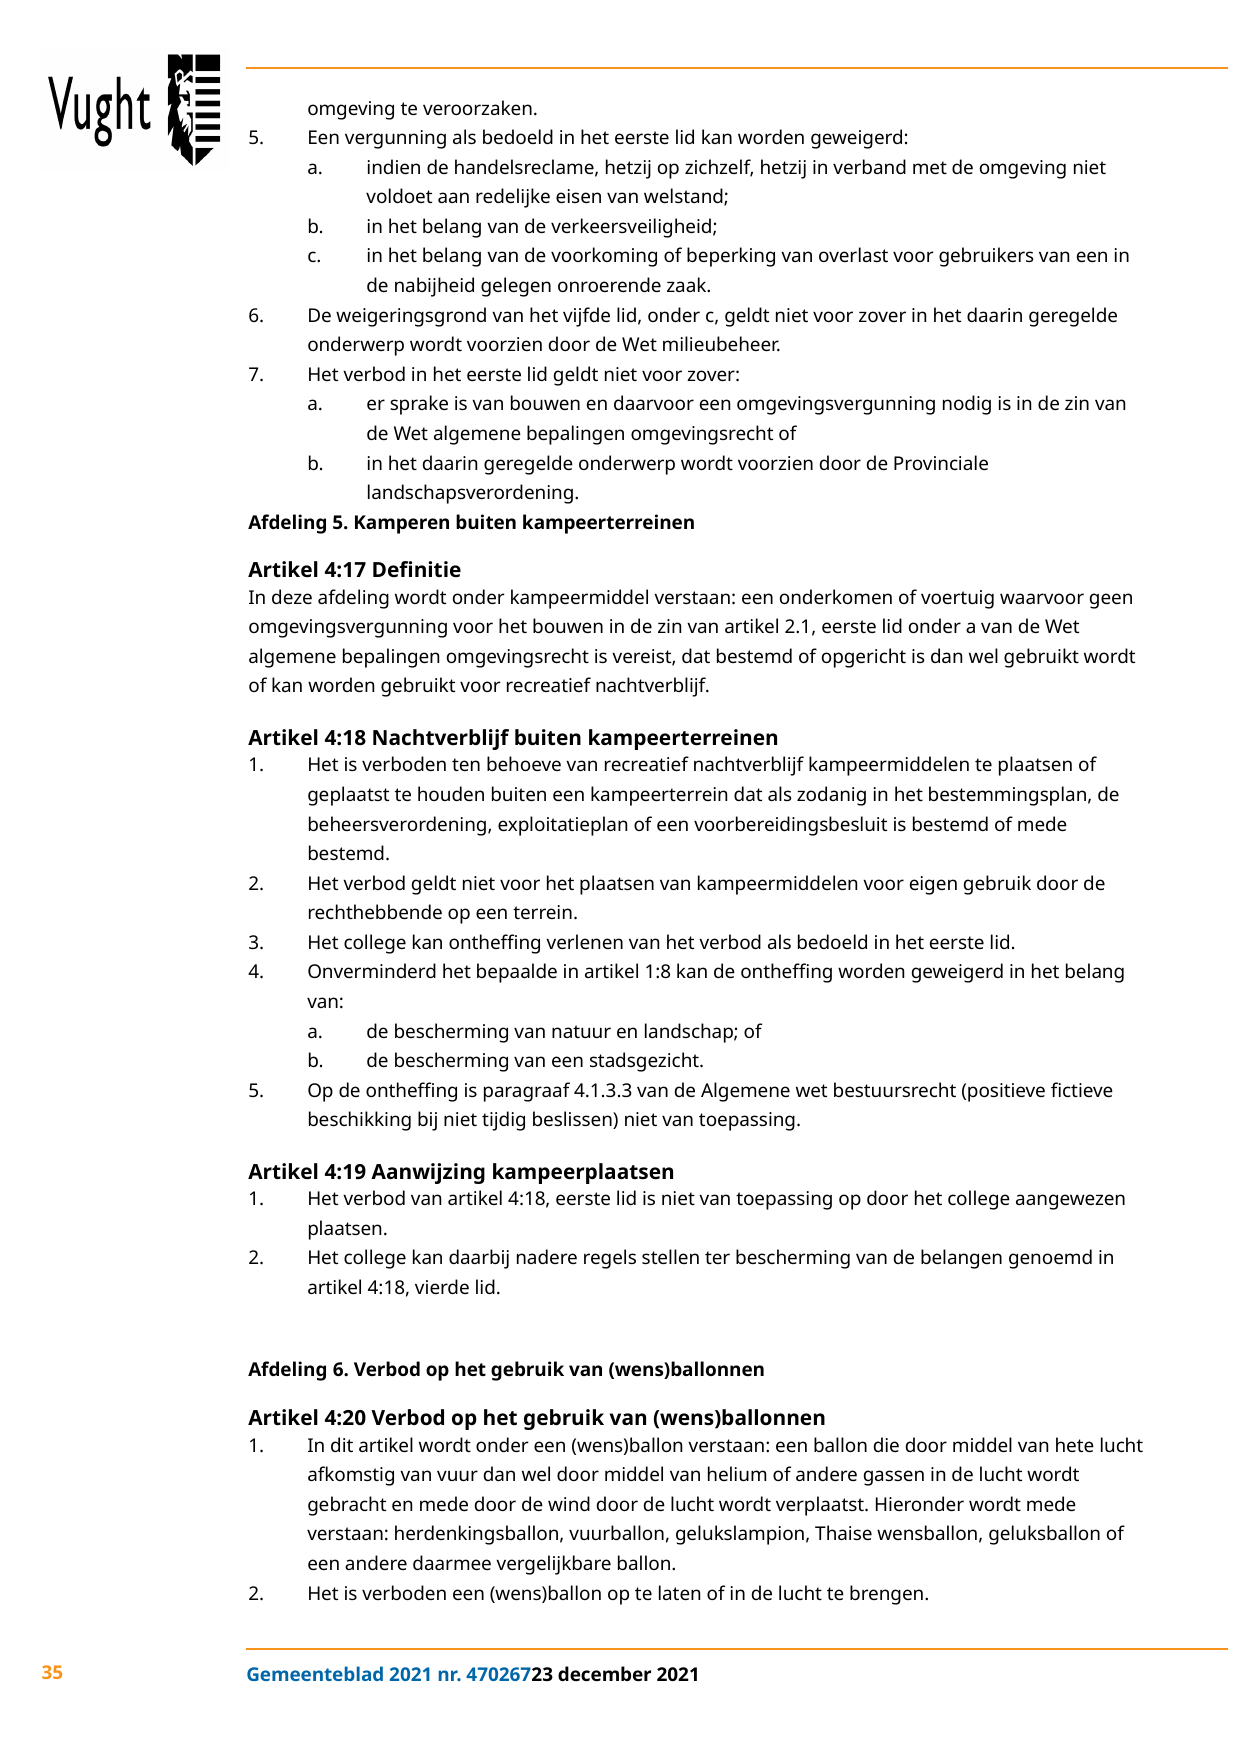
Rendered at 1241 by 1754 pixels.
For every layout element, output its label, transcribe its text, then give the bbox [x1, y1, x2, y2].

list omgeving te veroorzaken. [248, 95, 1152, 121]
list Het is verboden een (wens)ballon op te laten of in de lucht te brengen. [248, 1580, 1152, 1606]
text Artikel 4:17 Definitie [248, 556, 1152, 584]
list De weigeringsgrond van het vijfde lid, onder c, geldt niet voor zover in het daarin geregelde onderwerp wordt voorzien door de Wet milieubeheer. [248, 302, 1152, 357]
list Het verbod geldt niet voor het plaatsen van kampeermiddelen voor eigen gebruik door de rechthebbende op een terrein. [248, 870, 1152, 925]
text Afdeling 6. Verbod op het gebruik van (wens)ballonnen [248, 1354, 1152, 1383]
list Op de ontheffing is paragraaf 4.1.3.3 van de Algemene wet bestuursrecht (positieve fictieve beschikking bij niet tijdig beslissen) niet van toepassing. [248, 1077, 1152, 1132]
list Het verbod in het eerste lid geldt niet voor zover: [248, 361, 1152, 387]
list er sprake is van bouwen en daarvoor een omgevingsvergunning nodig is in de zin van de Wet algemene bepalingen omgevingsrecht of [307, 391, 1152, 446]
picture [41, 47, 231, 172]
list Het is verboden ten behoeve van recreatief nachtverblijf kampeermiddelen te plaatsen of geplaatst te houden buiten een kampeerterrein dat als zodanig in het bestemmingsplan, de beheersverordening, exploitatieplan of een voorbereidingsbesluit is bestemd of mede bestemd. [248, 752, 1152, 866]
text In deze afdeling wordt onder kampeermiddel verstaan: een onderkomen of voertuig waarvoor geen omgevingsvergunning voor het bouwen in de zin van artikel 2.1, eerste lid onder a van de Wet algemene bepalingen omgevingsrecht is vereist, dat bestemd of opgericht is dan wel gebruikt wordt of kan worden gebruikt voor recreatief nachtverblijf. [248, 584, 1152, 698]
list in het belang van de voorkoming of beperking van overlast voor gebruikers van een in de nabijheid gelegen onroerende zaak. [307, 243, 1152, 298]
list in het daarin geregelde onderwerp wordt voorzien door de Provinciale landschapsverordening. [307, 450, 1152, 505]
list In dit artikel wordt onder een (wens)ballon verstaan: een ballon die door middel van hete lucht afkomstig van vuur dan wel door middel van helium of andere gassen in de lucht wordt gebracht en mede door de wind door de lucht wordt verplaatst. Hieronder wordt mede verstaan: herdenkingsballon, vuurballon, gelukslampion, Thaise wensballon, geluksballon of een andere daarmee vergelijkbare ballon. [248, 1432, 1152, 1576]
text Afdeling 5. Kamperen buiten kampeerterreinen [248, 509, 1152, 535]
list in het belang van de verkeersveiligheid; [307, 213, 1152, 239]
list Onverminderd het bepaalde in artikel 1:8 kan de ontheffing worden geweigerd in het belang van: [248, 959, 1152, 1014]
text Artikel 4:18 Nachtverblijf buiten kampeerterreinen [248, 723, 1152, 752]
list Een vergunning als bedoeld in het eerste lid kan worden geweigerd: [248, 124, 1152, 150]
list Het college kan ontheffing verlenen van het verbod als bedoeld in het eerste lid. [248, 929, 1152, 955]
list Het verbod van artikel 4:18, eerste lid is niet van toepassing op door het college aangewezen plaatsen. [248, 1185, 1152, 1241]
list de bescherming van een stadsgezicht. [307, 1047, 1152, 1073]
list indien de handelsreclame, hetzij op zichzelf, hetzij in verband met de omgeving niet voldoet aan redelijke eisen van welstand; [307, 154, 1152, 209]
text Artikel 4:19 Aanwijzing kampeerplaatsen [248, 1157, 1152, 1185]
list de bescherming van natuur en landschap; of [307, 1018, 1152, 1043]
text Artikel 4:20 Verbod op het gebruik van (wens)ballonnen [248, 1403, 1152, 1432]
list Het college kan daarbij nadere regels stellen ter bescherming van de belangen genoemd in artikel 4:18, vierde lid. [248, 1244, 1152, 1300]
